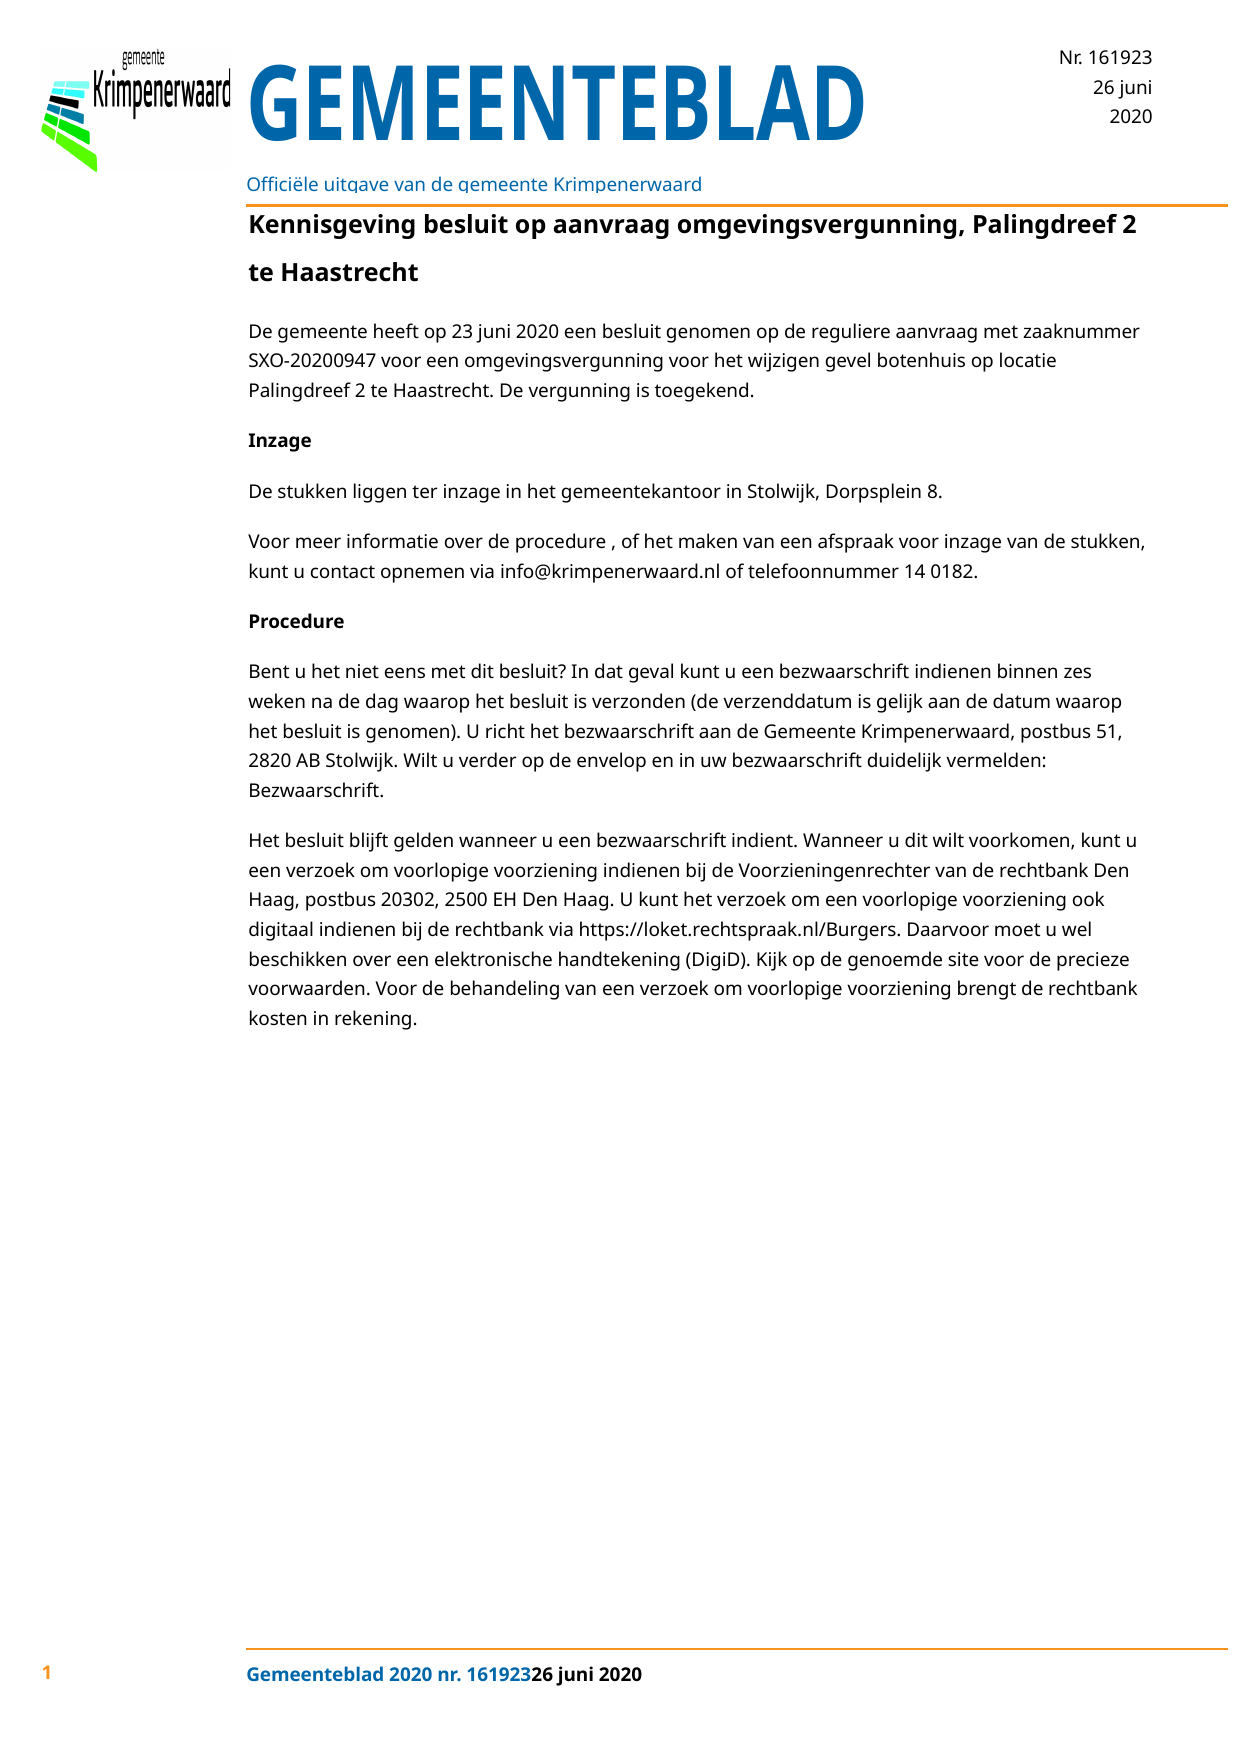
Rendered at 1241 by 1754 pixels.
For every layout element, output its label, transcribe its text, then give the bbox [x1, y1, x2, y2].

text De gemeente heeft op 23 juni 2020 een besluit genomen op de reguliere aanvraag met zaaknummer SXO-20200947 voor een omgevingsvergunning voor het wijzigen gevel botenhuis op locatie Palingdreef 2 te Haastrecht. De vergunning is toegekend. [248, 318, 1152, 403]
text Voor meer informatie over de procedure , of het maken van een afspraak voor inzage van de stukken, kunt u contact opnemen via info@krimpenerwaard.nl of telefoonnummer 14 0182. [248, 528, 1152, 584]
text De stukken liggen ter inzage in het gemeentekantoor in Stolwijk, Dorpsplein 8. [248, 478, 1152, 504]
text Procedure [248, 608, 1152, 634]
text Kennisgeving besluit op aanvraag omgevingsvergunning, Palingdreef 2 te Haastrecht [248, 207, 1152, 288]
text Het besluit blijft gelden wanneer u een bezwaarschrift indient. Wanneer u dit wilt voorkomen, kunt u een verzoek om voorlopige voorziening indienen bij de Voorzieningenrechter van de rechtbank Den Haag, postbus 20302, 2500 EH Den Haag. U kunt het verzoek om een voorlopige voorziening ook digitaal indienen bij de rechtbank via https://loket.rechtspraak.nl/Burgers. Daarvoor moet u wel beschikken over een elektronische handtekening (DigiD). Kijk op de genoemde site voor de precieze voorwaarden. Voor de behandeling van een verzoek om voorlopige voorziening brengt de rechtbank kosten in rekening. [248, 827, 1152, 1031]
picture [41, 47, 231, 172]
text Inzage [248, 427, 1152, 453]
text Bent u het niet eens met dit besluit? In dat geval kunt u een bezwaarschrift indienen binnen zes weken na de dag waarop het besluit is verzonden (de verzenddatum is gelijk aan de datum waarop het besluit is genomen). U richt het bezwaarschrift aan de Gemeente Krimpenerwaard, postbus 51, 2820 AB Stolwijk. Wilt u verder op de envelop en in uw bezwaarschrift duidelijk vermelden: Bezwaarschrift. [248, 659, 1152, 803]
